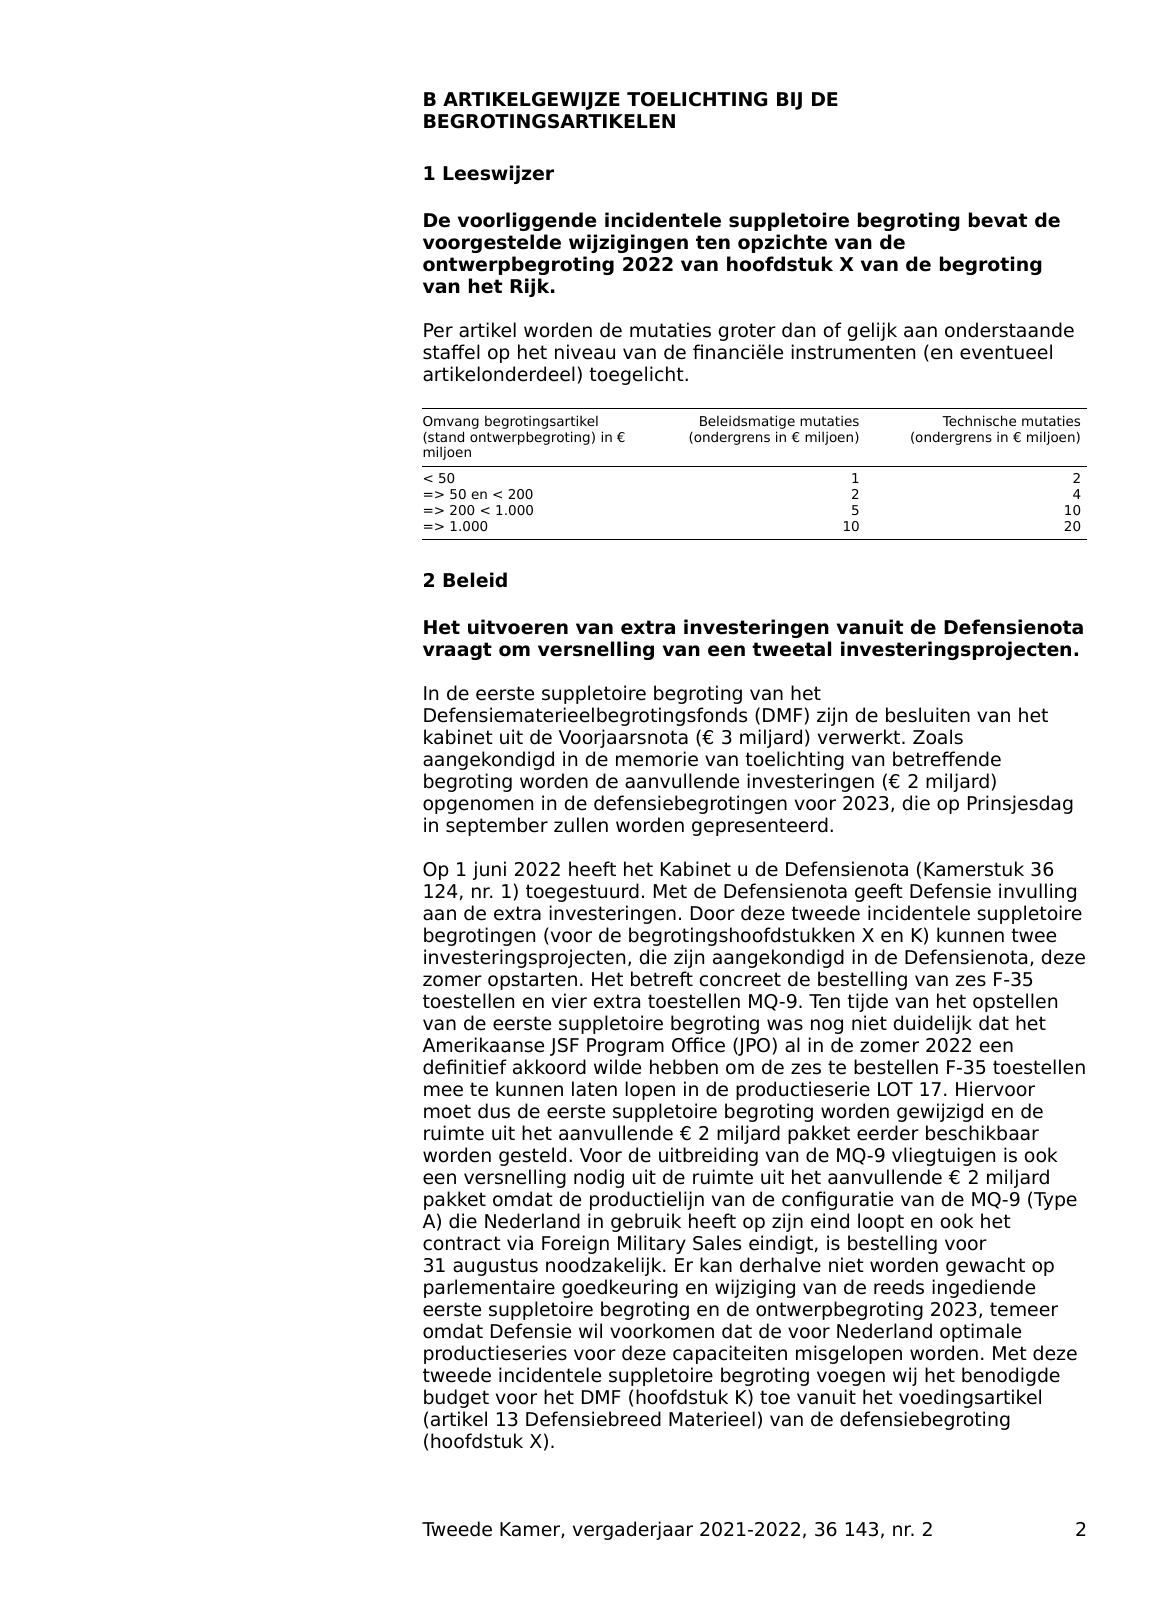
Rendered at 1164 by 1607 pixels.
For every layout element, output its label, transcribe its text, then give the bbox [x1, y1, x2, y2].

table_cell => 1.000 [422, 519, 644, 539]
table_header Omvang begrotingsartikel (stand ontwerpbegroting) in € miljoen [422, 409, 644, 466]
table_cell 10 [865, 503, 1087, 518]
text Op 1 juni 2022 heeft het Kabinet u de Defensienota (Kamerstuk 36 124, nr. 1) toegestuurd. Met de Defensienota geeft Defensie invulling aan de extra investeringen. Door deze tweede incidentele suppletoire begrotingen (voor de begrotingshoofdstukken X en K) kunnen twee investeringsprojecten, die zijn aangekondigd in de Defensienota, deze zomer opstarten. Het betreft concreet de bestelling van zes F-35 toestellen en vier extra toestellen MQ-9. Ten tijde van het opstellen van de eerste suppletoire begroting was nog niet duidelijk dat het Amerikaanse JSF Program Office (JPO) al in de zomer 2022 een definitief akkoord wilde hebben om de zes te bestellen F-35 toestellen mee te kunnen laten lopen in de productieserie LOT 17. Hiervoor moet dus de eerste suppletoire begroting worden gewijzigd en de ruimte uit het aanvullende € 2 miljard pakket eerder beschikbaar worden gesteld. Voor de uitbreiding van de MQ-9 vliegtuigen is ook een versnelling nodig uit de ruimte uit het aanvullende € 2 miljard pakket omdat de productielijn van de configuratie van de MQ-9 (Type A) die Nederland in gebruik heeft op zijn eind loopt en ook het contract via Foreign Military Sales eindigt, is bestelling voor 31 augustus noodzakelijk. Er kan derhalve niet worden gewacht op parlementaire goedkeuring en wijziging van de reeds ingediende eerste suppletoire begroting en de ontwerpbegroting 2023, temeer omdat Defensie wil voorkomen dat de voor Nederland optimale productieseries voor deze capaciteiten misgelopen worden. Met deze tweede incidentele suppletoire begroting voegen wij het benodigde budget voor het DMF (hoofdstuk K) toe vanuit het voedingsartikel (artikel 13 Defensiebreed Materieel) van de defensiebegroting (hoofdstuk X). [422, 859, 1087, 1452]
subtitle 1 Leeswijzer [422, 163, 1087, 185]
table_cell 20 [865, 519, 1087, 539]
text Het uitvoeren van extra investeringen vanuit de Defensienota vraagt om versnelling van een tweetal investeringsprojecten. [422, 617, 1087, 661]
table_cell < 50 [422, 467, 644, 487]
text In de eerste suppletoire begroting van het Defensiematerieelbegrotingsfonds (DMF) zijn de besluiten van het kabinet uit de Voorjaarsnota (€ 3 miljard) verwerkt. Zoals aangekondigd in de memorie van toelichting van betreffende begroting worden de aanvullende investeringen (€ 2 miljard) opgenomen in de defensiebegrotingen voor 2023, die op Prinsjesdag in september zullen worden gepresenteerd. [422, 683, 1087, 837]
table_cell 5 [644, 503, 865, 518]
table_cell => 50 en < 200 [422, 487, 644, 503]
table_cell 4 [865, 487, 1087, 503]
text De voorliggende incidentele suppletoire begroting bevat de voorgestelde wijzigingen ten opzichte van de ontwerpbegroting 2022 van hoofdstuk X van de begroting van het Rijk. [422, 210, 1087, 298]
subtitle 2 Beleid [422, 570, 1087, 592]
table_cell 10 [644, 519, 865, 539]
table_header Beleidsmatige mutaties (ondergrens in € miljoen) [644, 409, 865, 466]
table_cell 1 [644, 467, 865, 487]
table_header Technische mutaties (ondergrens in € miljoen) [865, 409, 1087, 466]
text Per artikel worden de mutaties groter dan of gelijk aan onderstaande staffel op het niveau van de financiële instrumenten (en eventueel artikelonderdeel) toegelicht. [422, 320, 1087, 386]
table_cell 2 [644, 487, 865, 503]
table_cell 2 [865, 467, 1087, 487]
subtitle B ARTIKELGEWIJZE TOELICHTING BIJ DE BEGROTINGSARTIKELEN [422, 89, 1087, 133]
table_cell => 200 < 1.000 [422, 503, 644, 518]
